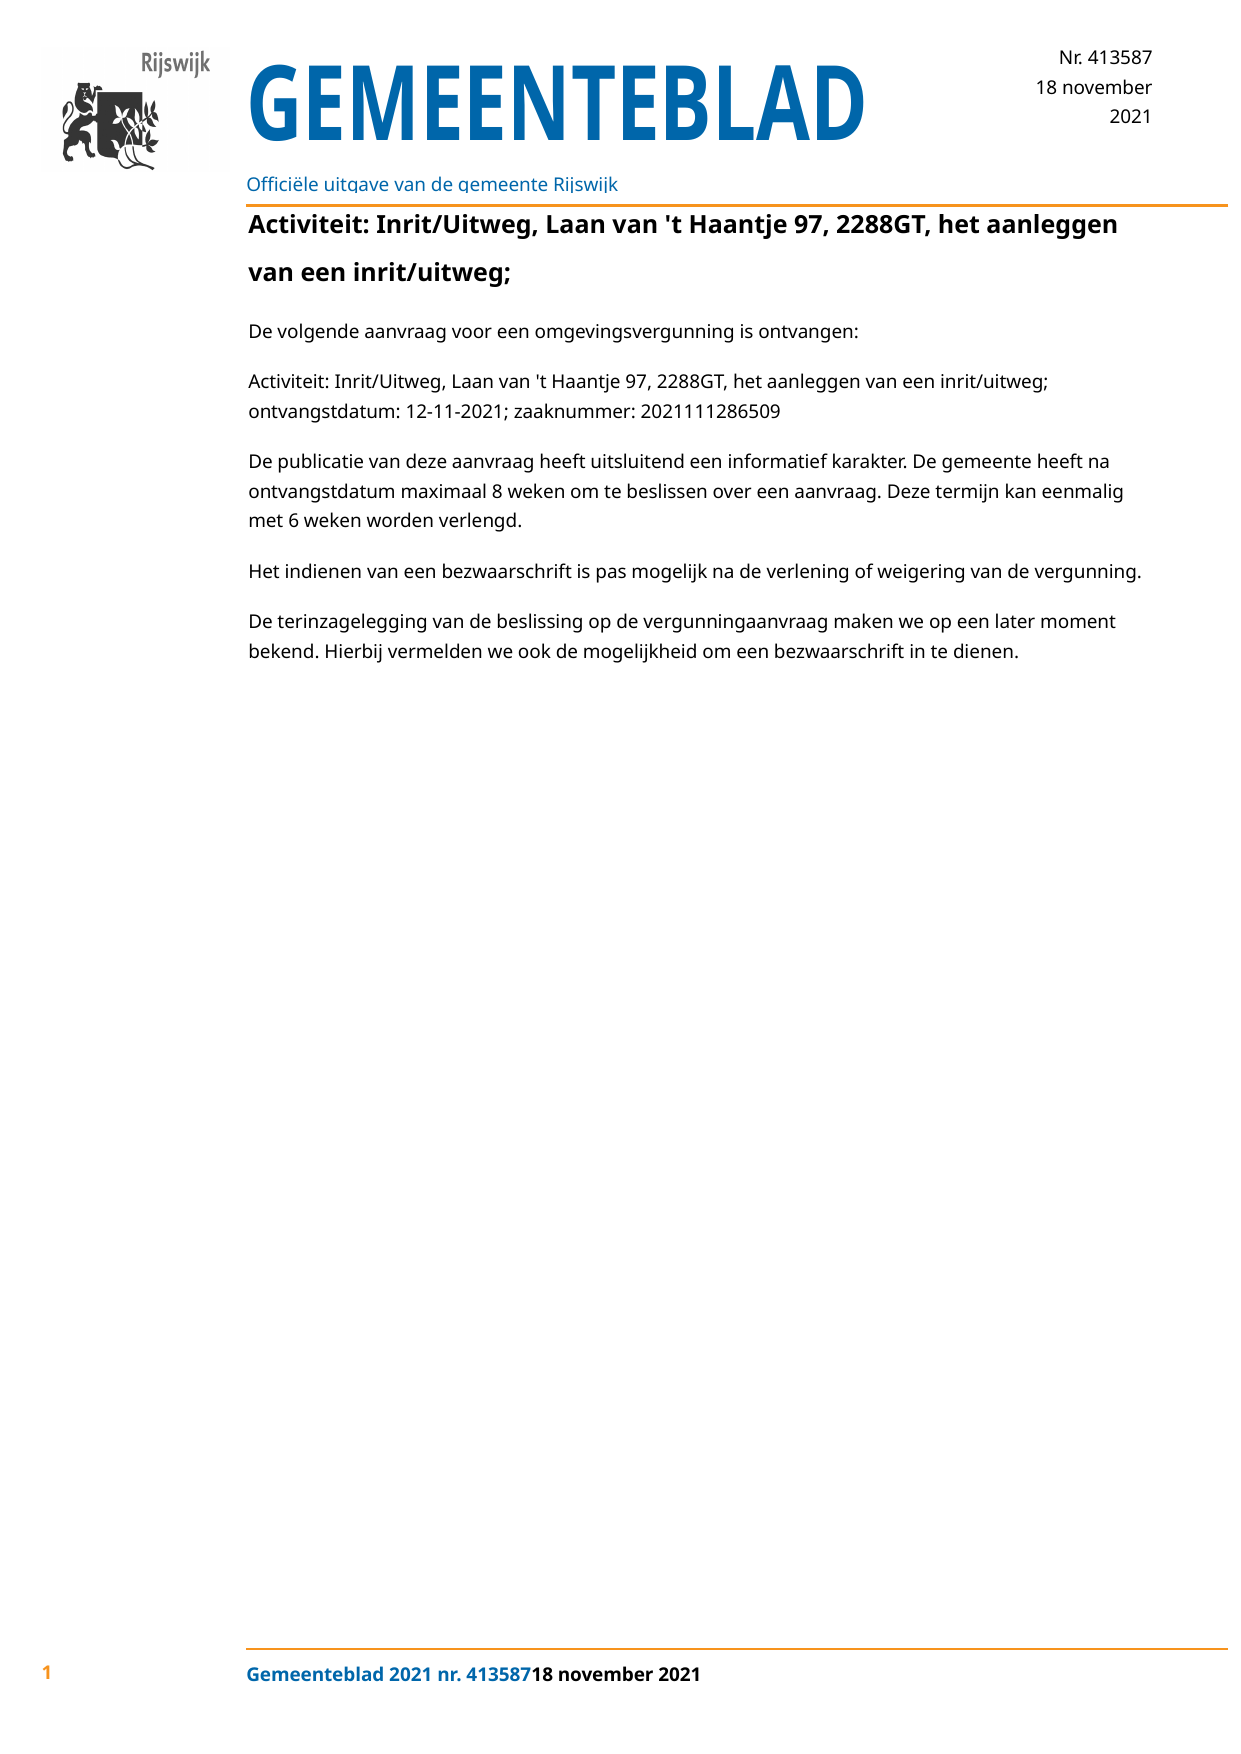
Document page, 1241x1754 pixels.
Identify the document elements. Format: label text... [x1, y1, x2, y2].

text De volgende aanvraag voor een omgevingsvergunning is ontvangen: [248, 318, 1152, 344]
text Het indienen van een bezwaarschrift is pas mogelijk na de verlening of weigering van de vergunning. [248, 558, 1152, 584]
text Activiteit: Inrit/Uitweg, Laan van 't Haantje 97, 2288GT, het aanleggen van een inrit/uitweg; ontvangstdatum: 12-11-2021; zaaknummer: 2021111286509 [248, 368, 1152, 424]
text De terinzagelegging van de beslissing op de vergunningaanvraag maken we op een later moment bekend. Hierbij vermelden we ook de mogelijkheid om een bezwaarschrift in te dienen. [248, 608, 1152, 664]
text Activiteit: Inrit/Uitweg, Laan van 't Haantje 97, 2288GT, het aanleggen van een inrit/uitweg; [248, 207, 1152, 288]
picture [41, 47, 231, 172]
text De publicatie van deze aanvraag heeft uitsluitend een informatief karakter. De gemeente heeft na ontvangstdatum maximaal 8 weken om te beslissen over een aanvraag. Deze termijn kan eenmalig met 6 weken worden verlengd. [248, 448, 1152, 533]
